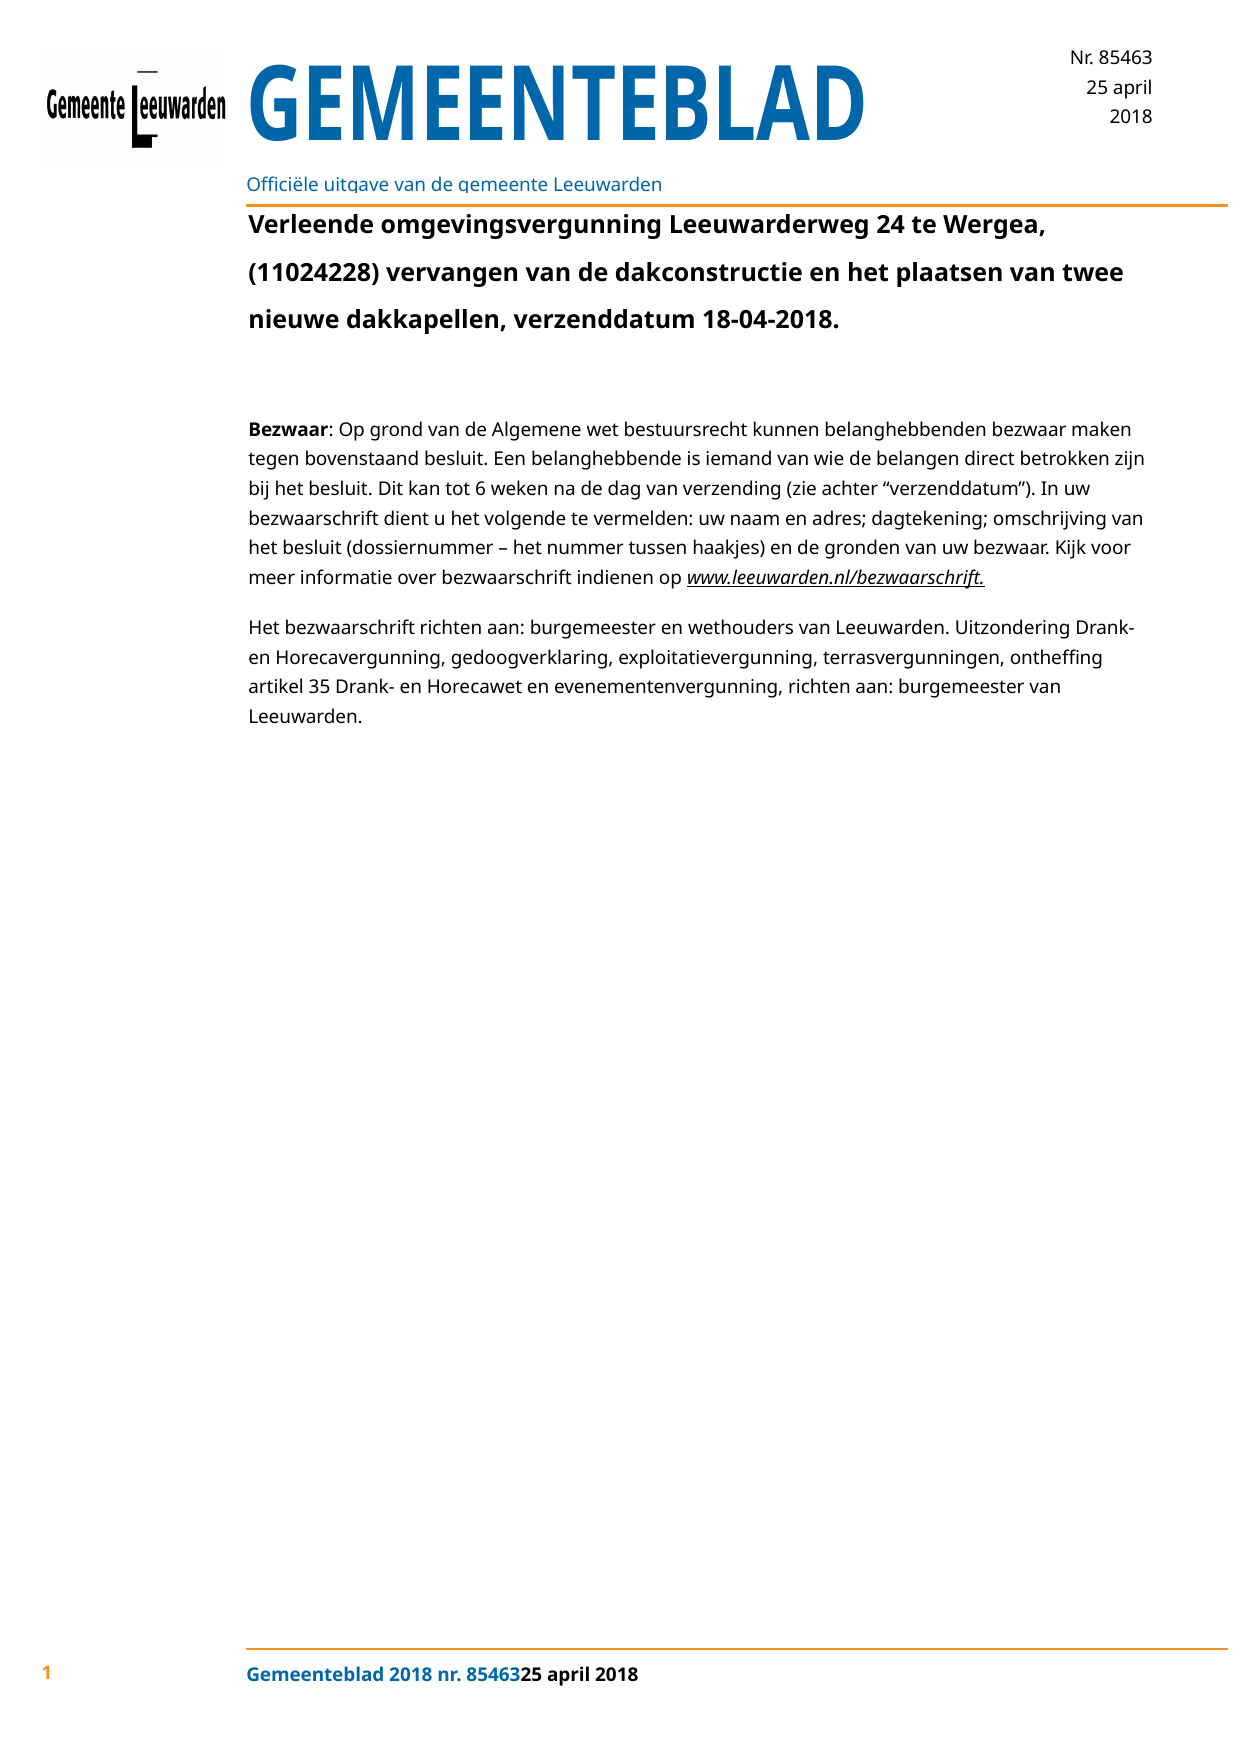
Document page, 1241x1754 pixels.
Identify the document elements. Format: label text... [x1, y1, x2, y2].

text Het bezwaarschrift richten aan: burgemeester en wethouders van Leeuwarden. Uitzondering Drank- en Horecavergunning, gedoogverklaring, exploitatievergunning, terrasvergunningen, ontheffing artikel 35 Drank- en Horecawet en evenementenvergunning, richten aan: burgemeester van Leeuwarden. [248, 614, 1152, 729]
text Bezwaar: Op grond van de Algemene wet bestuursrecht kunnen belanghebbenden bezwaar maken tegen bovenstaand besluit. Een belanghebbende is iemand van wie de belangen direct betrokken zijn bij het besluit. Dit kan tot 6 weken na de dag van verzending (zie achter “verzenddatum”). In uw bezwaarschrift dient u het volgende te vermelden: uw naam en adres; dagtekening; omschrijving van het besluit (dossiernummer – het nummer tussen haakjes) en de gronden van uw bezwaar. Kijk voor meer informatie over bezwaarschrift indienen op www.leeuwarden.nl/bezwaarschrift. [248, 416, 1152, 589]
picture [41, 47, 231, 172]
text Verleende omgevingsvergunning Leeuwarderweg 24 te Wergea, (11024228) vervangen van de dakconstructie en het plaatsen van twee nieuwe dakkapellen, verzenddatum 18-04-2018. [248, 207, 1152, 336]
